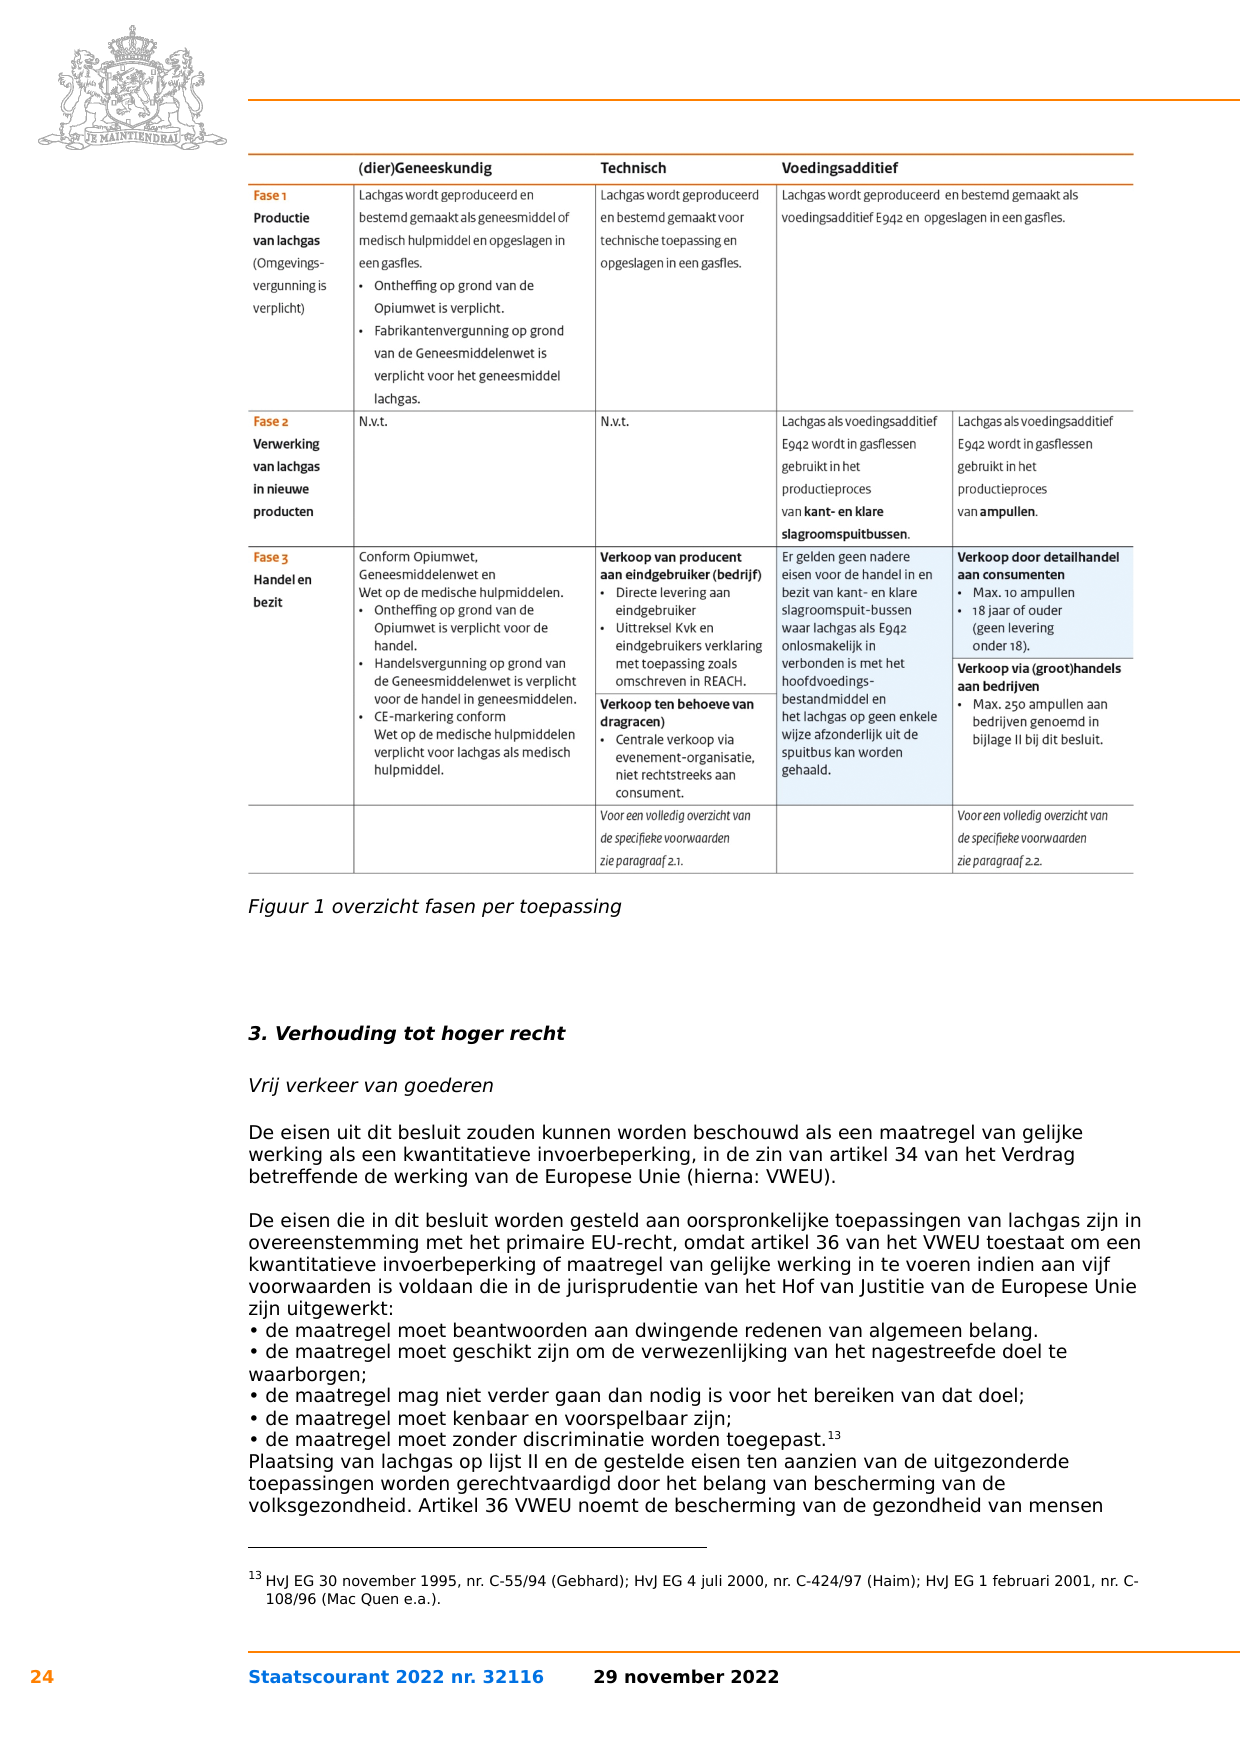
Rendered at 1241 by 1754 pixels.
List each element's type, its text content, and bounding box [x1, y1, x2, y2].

text HvJ EG 30 november 1995, nr. C-55/94 (Gebhard); HvJ EG 4 juli 2000, nr. C-424/97 (Haim); HvJ EG 1 februari 2001, nr. C-108/96 (Mac Quen e.a.). [248, 1569, 1163, 1608]
subtitle Vrij verkeer van goederen [248, 1075, 1163, 1097]
text • de maatregel moet zonder discriminatie worden toegepast. [248, 1429, 1163, 1451]
text • de maatregel mag niet verder gaan dan nodig is voor het bereiken van dat doel; [248, 1385, 1163, 1407]
text De eisen die in dit besluit worden gesteld aan oorspronkelijke toepassingen van lachgas zijn in overeenstemming met het primaire EU-recht, omdat artikel 36 van het VWEU toestaat om een kwantitatieve invoerbeperking of maatregel van gelijke werking in te voeren indien aan vijf voorwaarden is voldaan die in de jurisprudentie van het Hof van Justitie van de Europese Unie zijn uitgewerkt: [248, 1209, 1163, 1319]
picture [248, 151, 1134, 884]
text Plaatsing van lachgas op lijst II en de gestelde eisen ten aanzien van de uitgezonderde toepassingen worden gerechtvaardigd door het belang van bescherming van de volksgezondheid. Artikel 36 VWEU noemt de bescherming van de gezondheid van mensen [248, 1451, 1163, 1517]
text Figuur 1 overzicht fasen per toepassing [248, 896, 1134, 918]
text • de maatregel moet geschikt zijn om de verwezenlijking van het nagestreefde doel te waarborgen; [248, 1341, 1163, 1385]
text • de maatregel moet beantwoorden aan dwingende redenen van algemeen belang. [248, 1319, 1163, 1341]
text • de maatregel moet kenbaar en voorspelbaar zijn; [248, 1407, 1163, 1429]
picture [38, 25, 227, 150]
subtitle 3. Verhouding tot hoger recht [248, 1023, 1163, 1045]
text De eisen uit dit besluit zouden kunnen worden beschouwd als een maatregel van gelijke werking als een kwantitatieve invoerbeperking, in de zin van artikel 34 van het Verdrag betreffende de werking van de Europese Unie (hierna: VWEU). [248, 1122, 1163, 1188]
